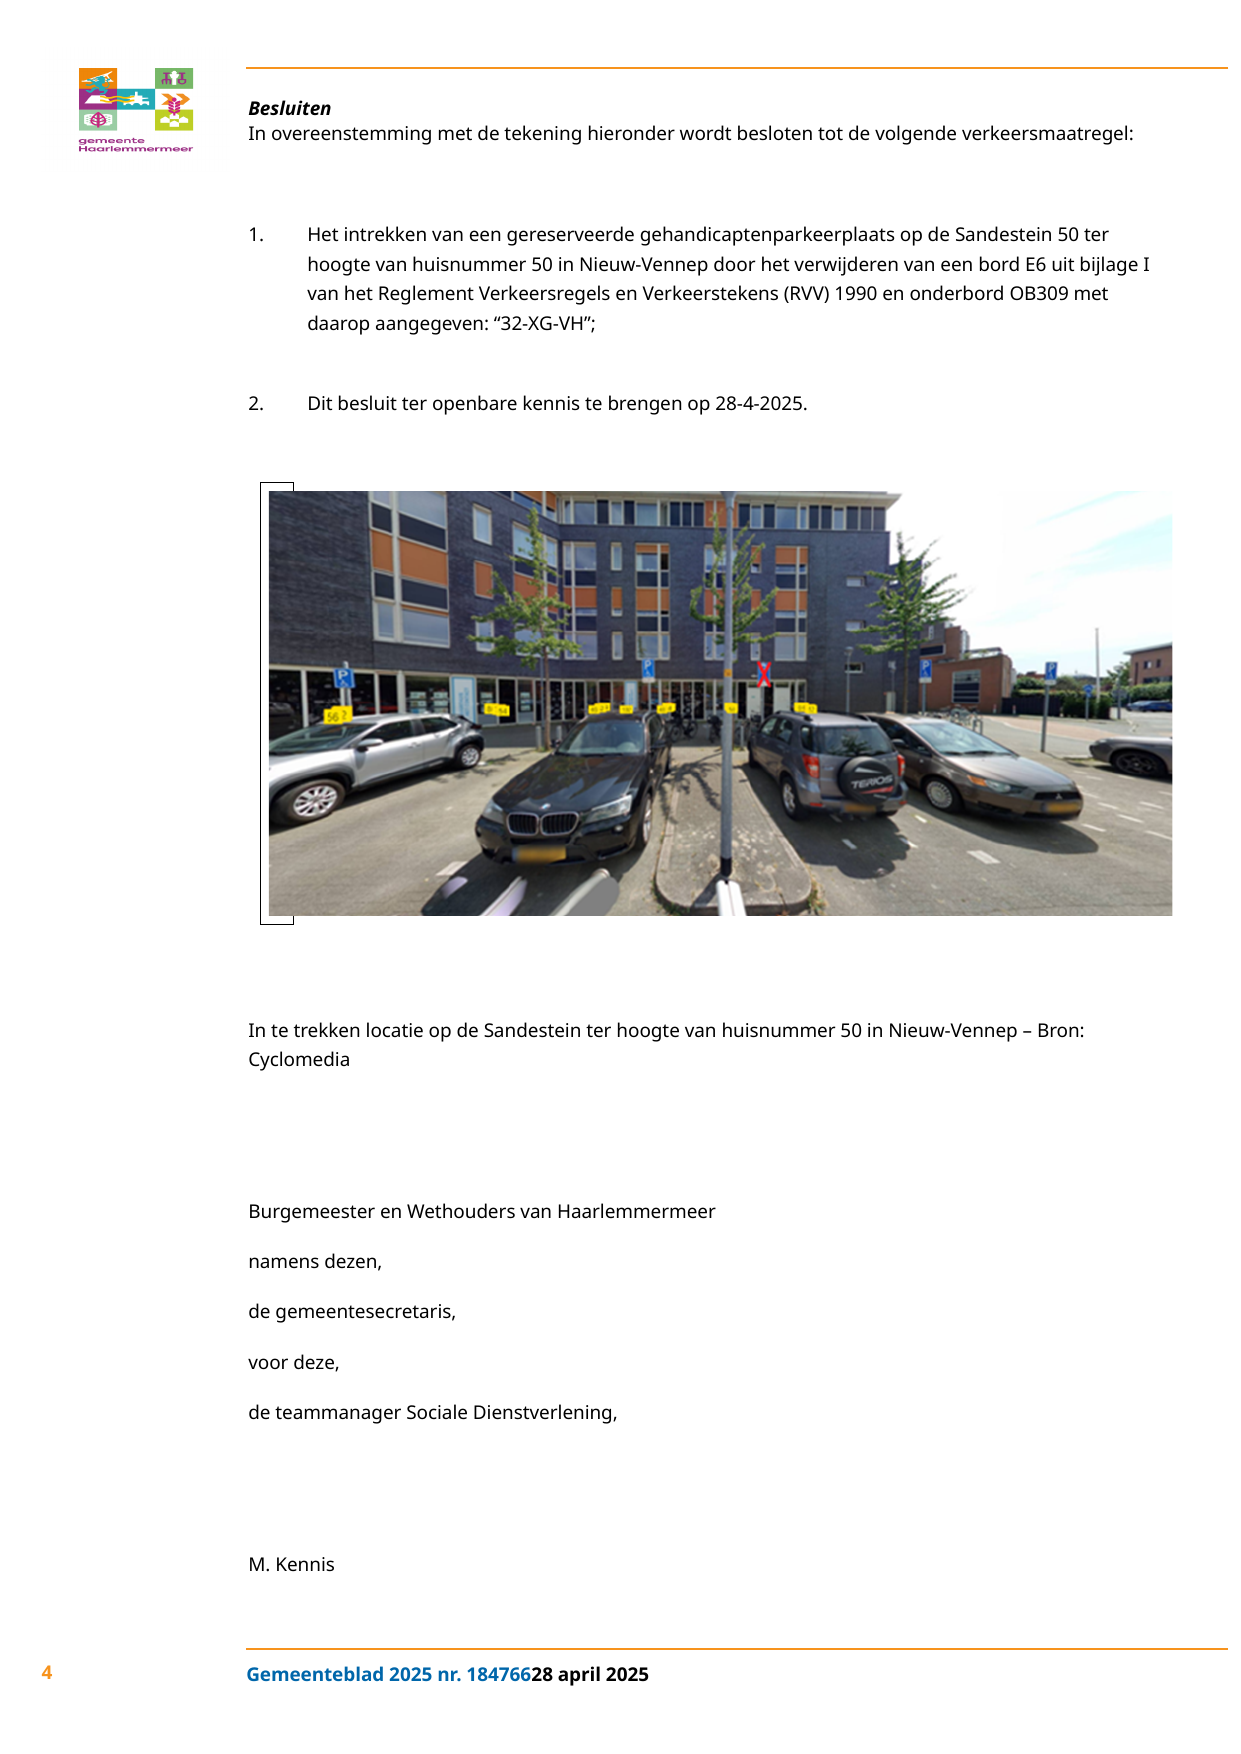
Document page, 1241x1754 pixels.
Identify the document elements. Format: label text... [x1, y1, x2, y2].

text In overeenstemming met de tekening hieronder wordt besloten tot de volgende verkeersmaatregel: [248, 121, 1152, 146]
list Dit besluit ter openbare kennis te brengen op 28-4-2025. [248, 390, 1152, 416]
list Het intrekken van een gereserveerde gehandicaptenparkeerplaats op de Sandestein 50 ter hoogte van huisnummer 50 in Nieuw-Vennep door het verwijderen van een bord E6 uit bijlage I van het Reglement Verkeersregels en Verkeerstekens (RVV) 1990 en onderbord OB309 met daarop aangegeven: “32-XG-VH”; [248, 221, 1152, 336]
text namens dezen, [248, 1248, 1152, 1274]
text voor deze, [248, 1349, 1152, 1375]
text M. Kennis [248, 1551, 1152, 1576]
text de gemeentesecretaris, [248, 1299, 1152, 1324]
text de teammanager Sociale Dienstverlening, [248, 1399, 1152, 1425]
text In te trekken locatie op de Sandestein ter hoogte van huisnummer 50 in Nieuw-Vennep – Bron: Cyclomedia [248, 1017, 1152, 1072]
text Burgemeester en Wethouders van Haarlemmermeer [248, 1198, 1152, 1223]
picture [268, 491, 1173, 916]
picture [41, 47, 231, 172]
text Besluiten [248, 95, 1152, 121]
